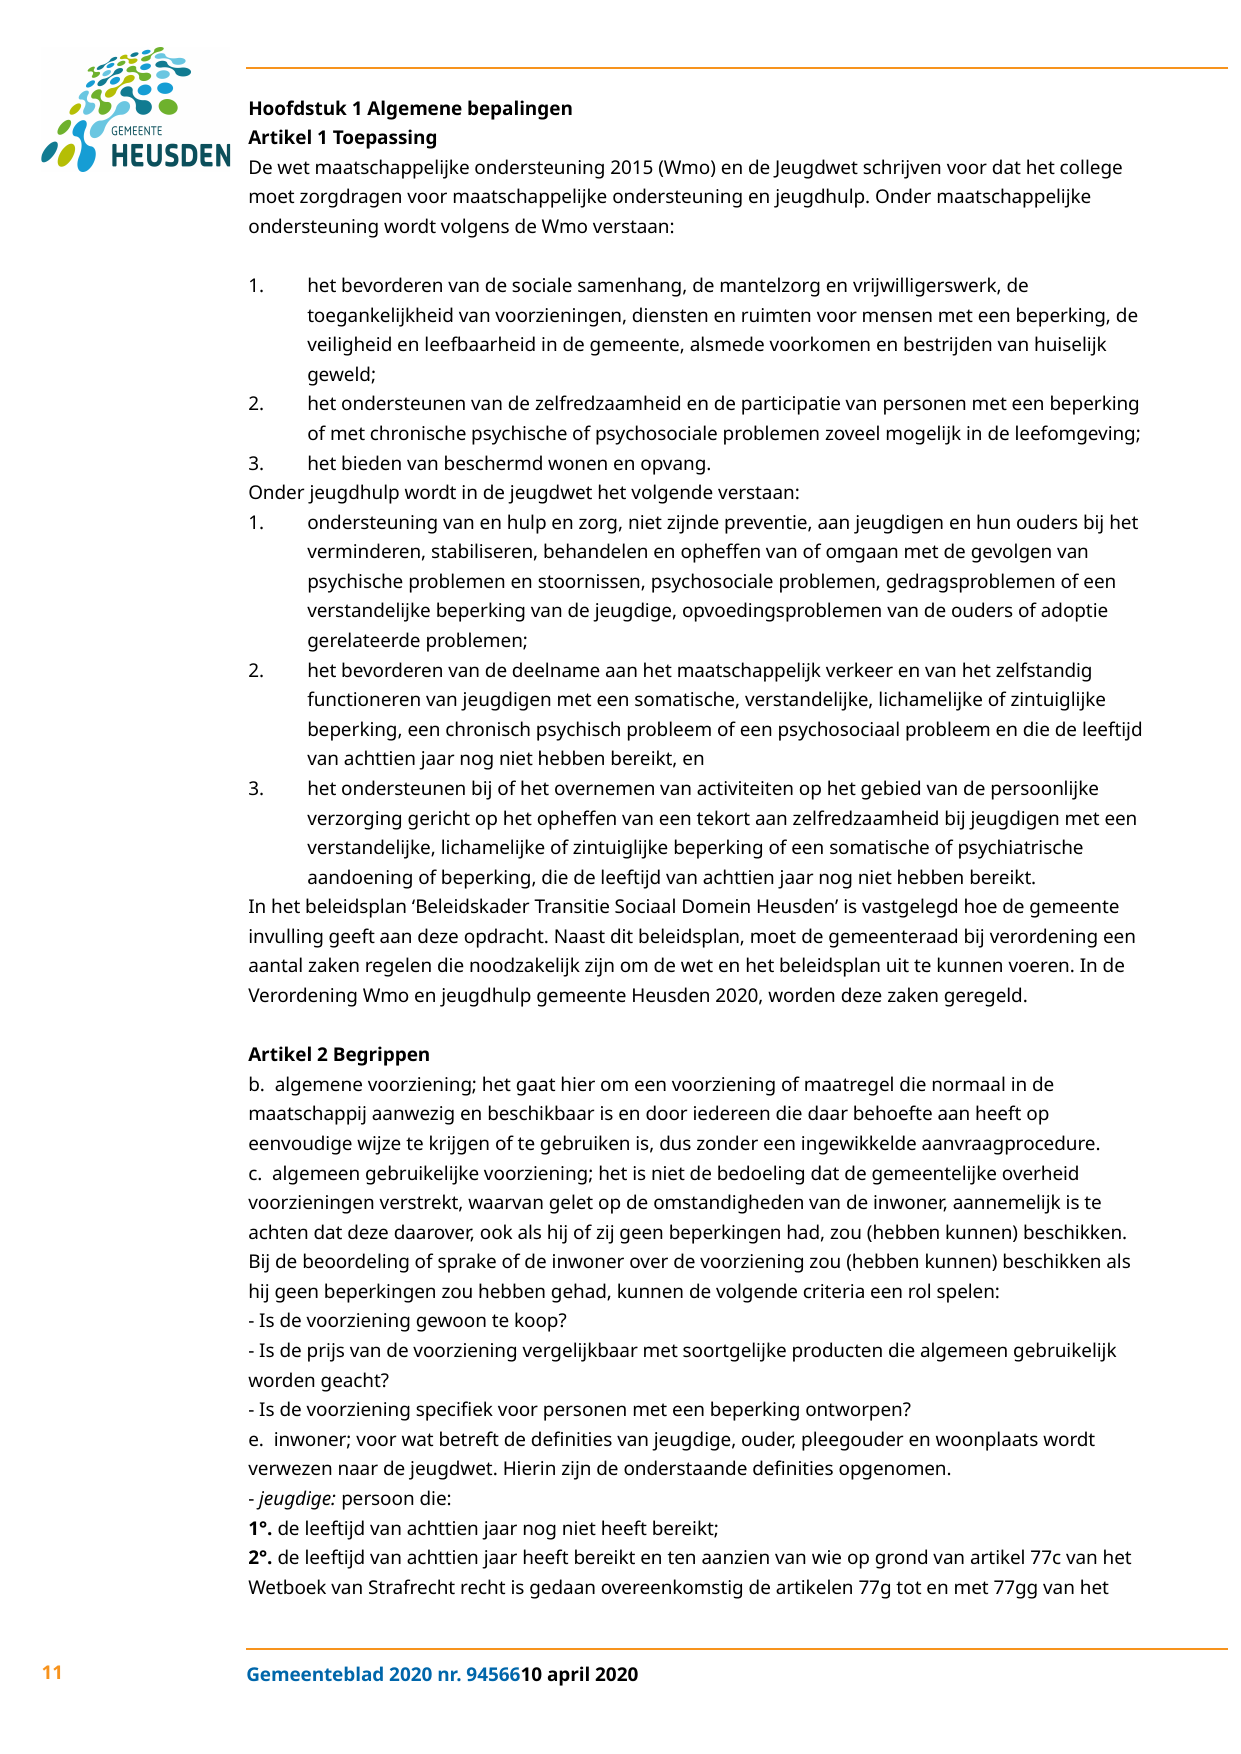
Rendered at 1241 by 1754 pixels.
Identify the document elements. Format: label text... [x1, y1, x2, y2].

text - jeugdige: persoon die: [248, 1485, 1152, 1511]
list het bevorderen van de deelname aan het maatschappelijk verkeer en van het zelfstandig functioneren van jeugdigen met een somatische, verstandelijke, lichamelijke of zintuiglijke beperking, een chronisch psychisch probleem of een psychosociaal probleem en die de leeftijd van achttien jaar nog niet hebben bereikt, en [248, 657, 1152, 771]
text e. inwoner; voor wat betreft de definities van jeugdige, ouder, pleegouder en woonplaats wordt verwezen naar de jeugdwet. Hierin zijn de onderstaande definities opgenomen. [248, 1426, 1152, 1481]
text Onder jeugdhulp wordt in de jeugdwet het volgende verstaan: [248, 479, 1152, 505]
text 2°. de leeftijd van achttien jaar heeft bereikt en ten aanzien van wie op grond van artikel 77c van het Wetboek van Strafrecht recht is gedaan overeenkomstig de artikelen 77g tot en met 77gg van het [248, 1544, 1152, 1600]
list ondersteuning van en hulp en zorg, niet zijnde preventie, aan jeugdigen en hun ouders bij het verminderen, stabiliseren, behandelen en opheffen van of omgaan met de gevolgen van psychische problemen en stoornissen, psychosociale problemen, gedragsproblemen of een verstandelijke beperking van de jeugdige, opvoedingsproblemen van de ouders of adoptie gerelateerde problemen; [248, 509, 1152, 653]
text - Is de prijs van de voorziening vergelijkbaar met soortgelijke producten die algemeen gebruikelijk worden geacht? [248, 1337, 1152, 1393]
text - Is de voorziening specifiek voor personen met een beperking ontworpen? [248, 1396, 1152, 1422]
list het ondersteunen bij of het overnemen van activiteiten op het gebied van de persoonlijke verzorging gericht op het opheffen van een tekort aan zelfredzaamheid bij jeugdigen met een verstandelijke, lichamelijke of zintuiglijke beperking of een somatische of psychiatrische aandoening of beperking, die de leeftijd van achttien jaar nog niet hebben bereikt. [248, 775, 1152, 890]
list het ondersteunen van de zelfredzaamheid en de participatie van personen met een beperking of met chronische psychische of psychosociale problemen zoveel mogelijk in de leefomgeving; [248, 391, 1152, 446]
text Artikel 2 Begrippen [248, 1041, 1152, 1067]
text c. algemeen gebruikelijke voorziening; het is niet de bedoeling dat de gemeentelijke overheid voorzieningen verstrekt, waarvan gelet op de omstandigheden van de inwoner, aannemelijk is te achten dat deze daarover, ook als hij of zij geen beperkingen had, zou (hebben kunnen) beschikken. Bij de beoordeling of sprake of de inwoner over de voorziening zou (hebben kunnen) beschikken als hij geen beperkingen zou hebben gehad, kunnen de volgende criteria een rol spelen: [248, 1160, 1152, 1304]
text Artikel 1 Toepassing [248, 124, 1152, 150]
text Hoofdstuk 1 Algemene bepalingen [248, 95, 1152, 121]
list het bieden van beschermd wonen en opvang. [248, 450, 1152, 476]
list het bevorderen van de sociale samenhang, de mantelzorg en vrijwilligerswerk, de toegankelijkheid van voorzieningen, diensten en ruimten voor mensen met een beperking, de veiligheid en leefbaarheid in de gemeente, alsmede voorkomen en bestrijden van huiselijk geweld; [248, 272, 1152, 387]
text maatschappij aanwezig en beschikbaar is en door iedereen die daar behoefte aan heeft op eenvoudige wijze te krijgen of te gebruiken is, dus zonder een ingewikkelde aanvraagprocedure. [248, 1101, 1152, 1156]
picture [41, 47, 231, 172]
text - Is de voorziening gewoon te koop? [248, 1308, 1152, 1333]
text De wet maatschappelijke ondersteuning 2015 (Wmo) en de Jeugdwet schrijven voor dat het college moet zorgdragen voor maatschappelijke ondersteuning en jeugdhulp. Onder maatschappelijke ondersteuning wordt volgens de Wmo verstaan: [248, 154, 1152, 239]
text b. algemene voorziening; het gaat hier om een voorziening of maatregel die normaal in de [248, 1071, 1152, 1097]
text 1°. de leeftijd van achttien jaar nog niet heeft bereikt; [248, 1515, 1152, 1541]
text In het beleidsplan ‘Beleidskader Transitie Sociaal Domein Heusden’ is vastgelegd hoe de gemeente invulling geeft aan deze opdracht. Naast dit beleidsplan, moet de gemeenteraad bij verordening een aantal zaken regelen die noodzakelijk zijn om de wet en het beleidsplan uit te kunnen voeren. In de Verordening Wmo en jeugdhulp gemeente Heusden 2020, worden deze zaken geregeld. [248, 893, 1152, 1008]
